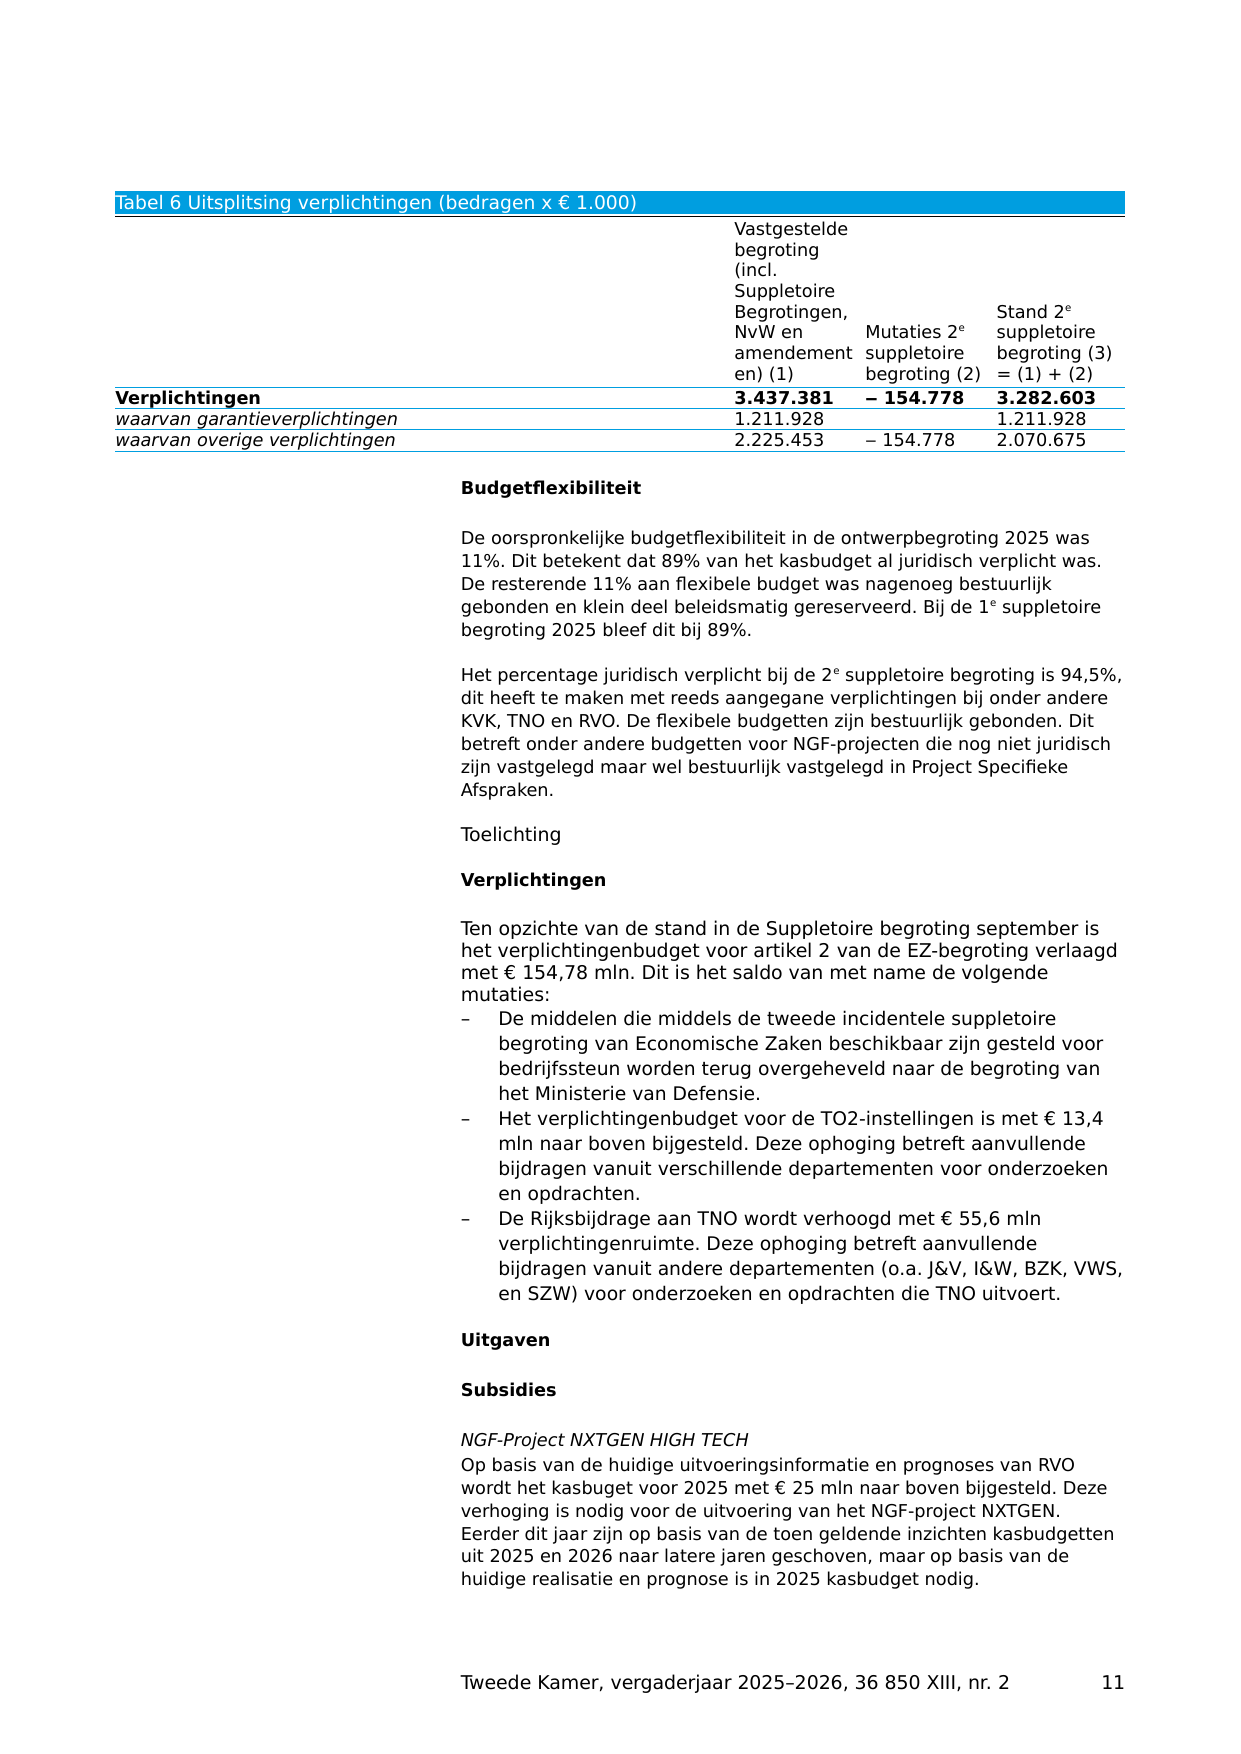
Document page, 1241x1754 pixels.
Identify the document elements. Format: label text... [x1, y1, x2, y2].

list De middelen die middels de tweede incidentele suppletoire begroting van Economische Zaken beschikbaar zijn gesteld voor bedrijfssteun worden terug overgeheveld naar de begroting van het Ministerie van Defensie. [461, 1006, 1125, 1106]
text Verplichtingen [461, 868, 1125, 891]
table_cell Verplichtingen [115, 388, 731, 408]
table_cell Stand 2e suppletoire begroting (3) = (1) + (2) [994, 217, 1125, 387]
table_cell [862, 409, 993, 429]
table_cell 1.211.928 [731, 409, 862, 429]
list Het verplichtingenbudget voor de TO2-instellingen is met € 13,4 mln naar boven bijgesteld. Deze ophoging betreft aanvullende bijdragen vanuit verschillende departementen voor onderzoeken en opdrachten. [461, 1106, 1125, 1206]
table_cell Mutaties 2e suppletoire begroting (2) [862, 217, 993, 387]
table_cell Vastgestelde begroting (incl. Suppletoire Begrotingen, NvW en amendementen) (1) [731, 217, 862, 387]
table_cell [115, 217, 731, 387]
table_cell waarvan overige verplichtingen [115, 430, 731, 451]
table_cell ‒ 154.778 [862, 430, 993, 451]
table_cell 2.225.453 [731, 430, 862, 451]
table_cell 1.211.928 [994, 409, 1125, 429]
table_cell waarvan garantieverplichtingen [115, 409, 731, 429]
text Uitgaven [461, 1328, 1125, 1351]
table_cell 3.282.603 [994, 388, 1125, 408]
title Toelichting [461, 824, 1125, 868]
text Het percentage juridisch verplicht bij de 2e suppletoire begroting is 94,5%, dit heeft te maken met reeds aangegane verplichtingen bij onder andere KVK, TNO en RVO. De flexibele budgetten zijn bestuurlĳk gebonden. Dit betreft onder andere budgetten voor NGF-projecten die nog niet juridisch zijn vastgelegd maar wel bestuurlijk vastgelegd in Project Specifieke Afspraken. [461, 663, 1125, 801]
text Budgetflexibiliteit [461, 476, 1125, 499]
list De Rijksbijdrage aan TNO wordt verhoogd met € 55,6 mln verplichtingenruimte. Deze ophoging betreft aanvullende bijdragen vanuit andere departementen (o.a. J&V, I&W, BZK, VWS, en SZW) voor onderzoeken en opdrachten die TNO uitvoert. [461, 1206, 1125, 1306]
table_cell ‒ 154.778 [862, 388, 993, 408]
table_cell 3.437.381 [731, 388, 862, 408]
text NGF-Project NXTGEN HIGH TECH [461, 1428, 1125, 1451]
text Ten opzichte van de stand in de Suppletoire begroting september is het verplichtingenbudget voor artikel 2 van de EZ-begroting verlaagd met € 154,78 mln. Dit is het saldo van met name de volgende mutaties: [461, 918, 1125, 1006]
text De oorspronkelijke budgetflexibiliteit in de ontwerpbegroting 2025 was 11%. Dit betekent dat 89% van het kasbudget al juridisch verplicht was. De resterende 11% aan flexibele budget was nagenoeg bestuurlijk gebonden en klein deel beleidsmatig gereserveerd. Bij de 1e suppletoire begroting 2025 bleef dit bij 89%. [461, 526, 1125, 641]
text Op basis van de huidige uitvoeringsinformatie en prognoses van RVO wordt het kasbuget voor 2025 met € 25 mln naar boven bijgesteld. Deze verhoging is nodig voor de uitvoering van het NGF-project NXTGEN. Eerder dit jaar zijn op basis van de toen geldende inzichten kasbudgetten uit 2025 en 2026 naar latere jaren geschoven, maar op basis van de huidige realisatie en prognose is in 2025 kasbudget nodig. [461, 1453, 1125, 1590]
text Subsidies [461, 1378, 1125, 1401]
table_cell 2.070.675 [994, 430, 1125, 451]
